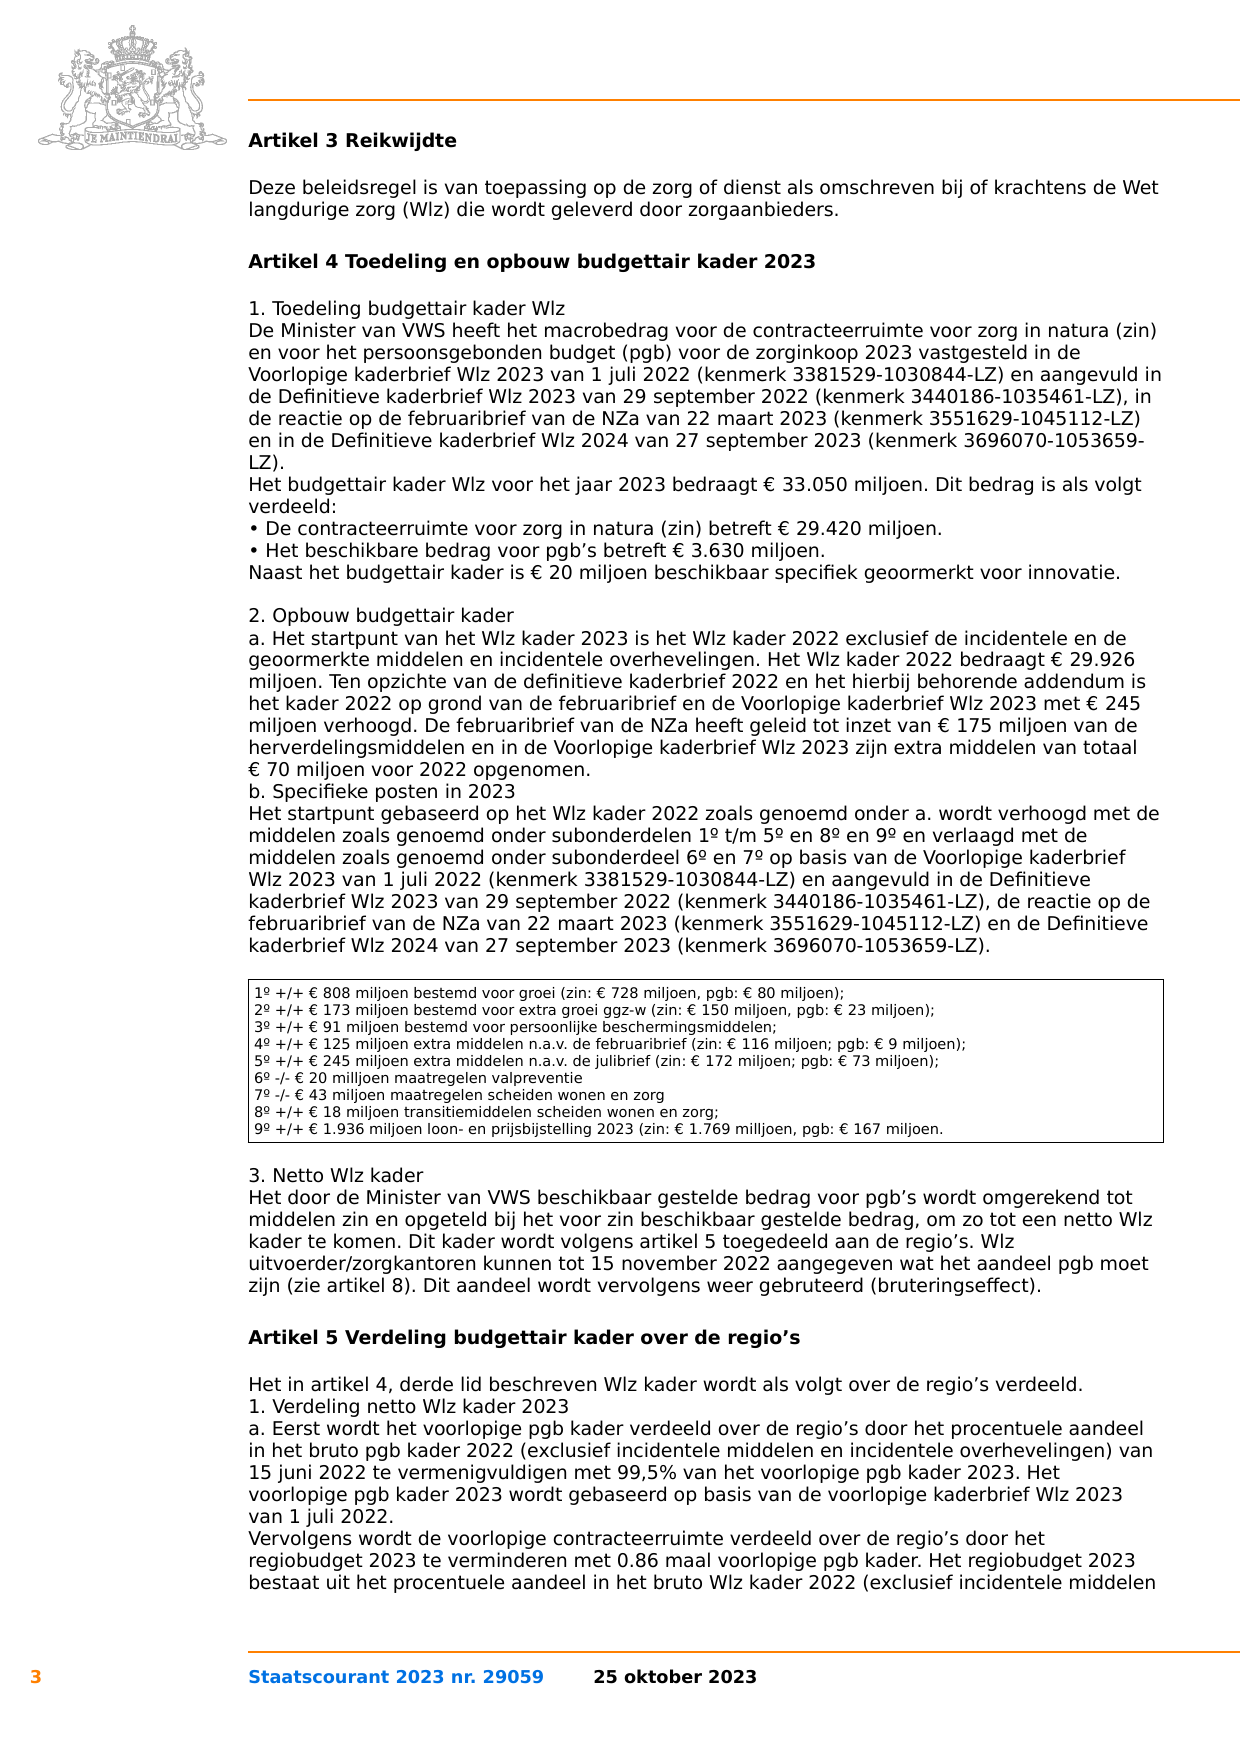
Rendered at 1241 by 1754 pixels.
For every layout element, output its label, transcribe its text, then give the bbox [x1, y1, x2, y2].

text 3. Netto Wlz kader [248, 1165, 1163, 1187]
text Het startpunt gebaseerd op het Wlz kader 2022 zoals genoemd onder a. wordt verhoogd met de middelen zoals genoemd onder subonderdelen 1º t/m 5º en 8º en 9º en verlaagd met de middelen zoals genoemd onder subonderdeel 6º en 7º op basis van de Voorlopige kaderbrief Wlz 2023 van 1 juli 2022 (kenmerk 3381529-1030844-LZ) en aangevuld in de Definitieve kaderbrief Wlz 2023 van 29 september 2022 (kenmerk 3440186-1035461-LZ), de reactie op de februaribrief van de NZa van 22 maart 2023 (kenmerk 3551629-1045112-LZ) en de Definitieve kaderbrief Wlz 2024 van 27 september 2023 (kenmerk 3696070-1053659-LZ). [248, 803, 1163, 957]
subtitle Artikel 3 Reikwijdte [248, 130, 1163, 152]
text • De contracteerruimte voor zorg in natura (zin) betreft € 29.420 miljoen. [248, 518, 1163, 539]
text Het in artikel 4, derde lid beschreven Wlz kader wordt als volgt over de regio’s verdeeld. [248, 1374, 1163, 1396]
text Vervolgens wordt de voorlopige contracteerruimte verdeeld over de regio’s door het regiobudget 2023 te verminderen met 0.86 maal voorlopige pgb kader. Het regiobudget 2023 bestaat uit het procentuele aandeel in het bruto Wlz kader 2022 (exclusief incidentele middelen [248, 1528, 1163, 1594]
text 2. Opbouw budgettair kader [248, 605, 1163, 627]
text Het door de Minister van VWS beschikbaar gestelde bedrag voor pgb’s wordt omgerekend tot middelen zin en opgeteld bij het voor zin beschikbaar gestelde bedrag, om zo tot een netto Wlz kader te komen. Dit kader wordt volgens artikel 5 toegedeeld aan de regio’s. Wlz uitvoerder/zorgkantoren kunnen tot 15 november 2022 aangegeven wat het aandeel pgb moet zijn (zie artikel 8). Dit aandeel wordt vervolgens weer gebruteerd (bruteringseffect). [248, 1187, 1163, 1297]
text 1. Verdeling netto Wlz kader 2023 [248, 1396, 1163, 1418]
text a. Het startpunt van het Wlz kader 2023 is het Wlz kader 2022 exclusief de incidentele en de geoormerkte middelen en incidentele overhevelingen. Het Wlz kader 2022 bedraagt € 29.926 miljoen. Ten opzichte van de definitieve kaderbrief 2022 en het hierbij behorende addendum is het kader 2022 op grond van de februaribrief en de Voorlopige kaderbrief Wlz 2023 met € 245 miljoen verhoogd. De februaribrief van de NZa heeft geleid tot inzet van € 175 miljoen van de herverdelingsmiddelen en in de Voorlopige kaderbrief Wlz 2023 zijn extra middelen van totaal € 70 miljoen voor 2022 opgenomen. [248, 627, 1163, 781]
table_header 1º +/+ € 808 miljoen bestemd voor groei (zin: € 728 miljoen, pgb: € 80 miljoen); 2º +/+ € 173 miljoen bestemd voor extra groei ggz-w (zin: € 150 miljoen, pgb: € 23 miljoen); 3º +/+ € 91 miljoen bestemd voor persoonlijke beschermingsmiddelen; 4º +/+ € 125 miljoen extra middelen n.a.v. de februaribrief (zin: € 116 miljoen; pgb: € 9 miljoen); 5º +/+ € 245 miljoen extra middelen n.a.v. de julibrief (zin: € 172 miljoen; pgb: € 73 miljoen); 6º -/- € 20 milljoen maatregelen valpreventie 7º -/- € 43 miljoen maatregelen scheiden wonen en zorg 8º +/+ € 18 miljoen transitiemiddelen scheiden wonen en zorg; 9º +/+ € 1.936 miljoen loon- en prijsbijstelling 2023 (zin: € 1.769 milljoen, pgb: € 167 miljoen. [249, 980, 1163, 1142]
text Naast het budgettair kader is € 20 miljoen beschikbaar specifiek geoormerkt voor innovatie. [248, 562, 1163, 583]
picture [38, 25, 227, 150]
subtitle Artikel 5 Verdeling budgettair kader over de regio’s [248, 1327, 1163, 1349]
text b. Specifieke posten in 2023 [248, 781, 1163, 803]
text De Minister van VWS heeft het macrobedrag voor de contracteerruimte voor zorg in natura (zin) en voor het persoonsgebonden budget (pgb) voor de zorginkoop 2023 vastgesteld in de Voorlopige kaderbrief Wlz 2023 van 1 juli 2022 (kenmerk 3381529-1030844-LZ) en aangevuld in de Definitieve kaderbrief Wlz 2023 van 29 september 2022 (kenmerk 3440186-1035461-LZ), in de reactie op de februaribrief van de NZa van 22 maart 2023 (kenmerk 3551629-1045112-LZ) en in de Definitieve kaderbrief Wlz 2024 van 27 september 2023 (kenmerk 3696070-1053659-LZ). [248, 320, 1163, 474]
text Deze beleidsregel is van toepassing op de zorg of dienst als omschreven bij of krachtens de Wet langdurige zorg (Wlz) die wordt geleverd door zorgaanbieders. [248, 177, 1163, 221]
text • Het beschikbare bedrag voor pgb’s betreft € 3.630 miljoen. [248, 539, 1163, 562]
text Het budgettair kader Wlz voor het jaar 2023 bedraagt € 33.050 miljoen. Dit bedrag is als volgt verdeeld: [248, 474, 1163, 518]
subtitle Artikel 4 Toedeling en opbouw budgettair kader 2023 [248, 251, 1163, 273]
text a. Eerst wordt het voorlopige pgb kader verdeeld over de regio’s door het procentuele aandeel in het bruto pgb kader 2022 (exclusief incidentele middelen en incidentele overhevelingen) van 15 juni 2022 te vermenigvuldigen met 99,5% van het voorlopige pgb kader 2023. Het voorlopige pgb kader 2023 wordt gebaseerd op basis van de voorlopige kaderbrief Wlz 2023 van 1 juli 2022. [248, 1418, 1163, 1528]
text 1. Toedeling budgettair kader Wlz [248, 298, 1163, 320]
